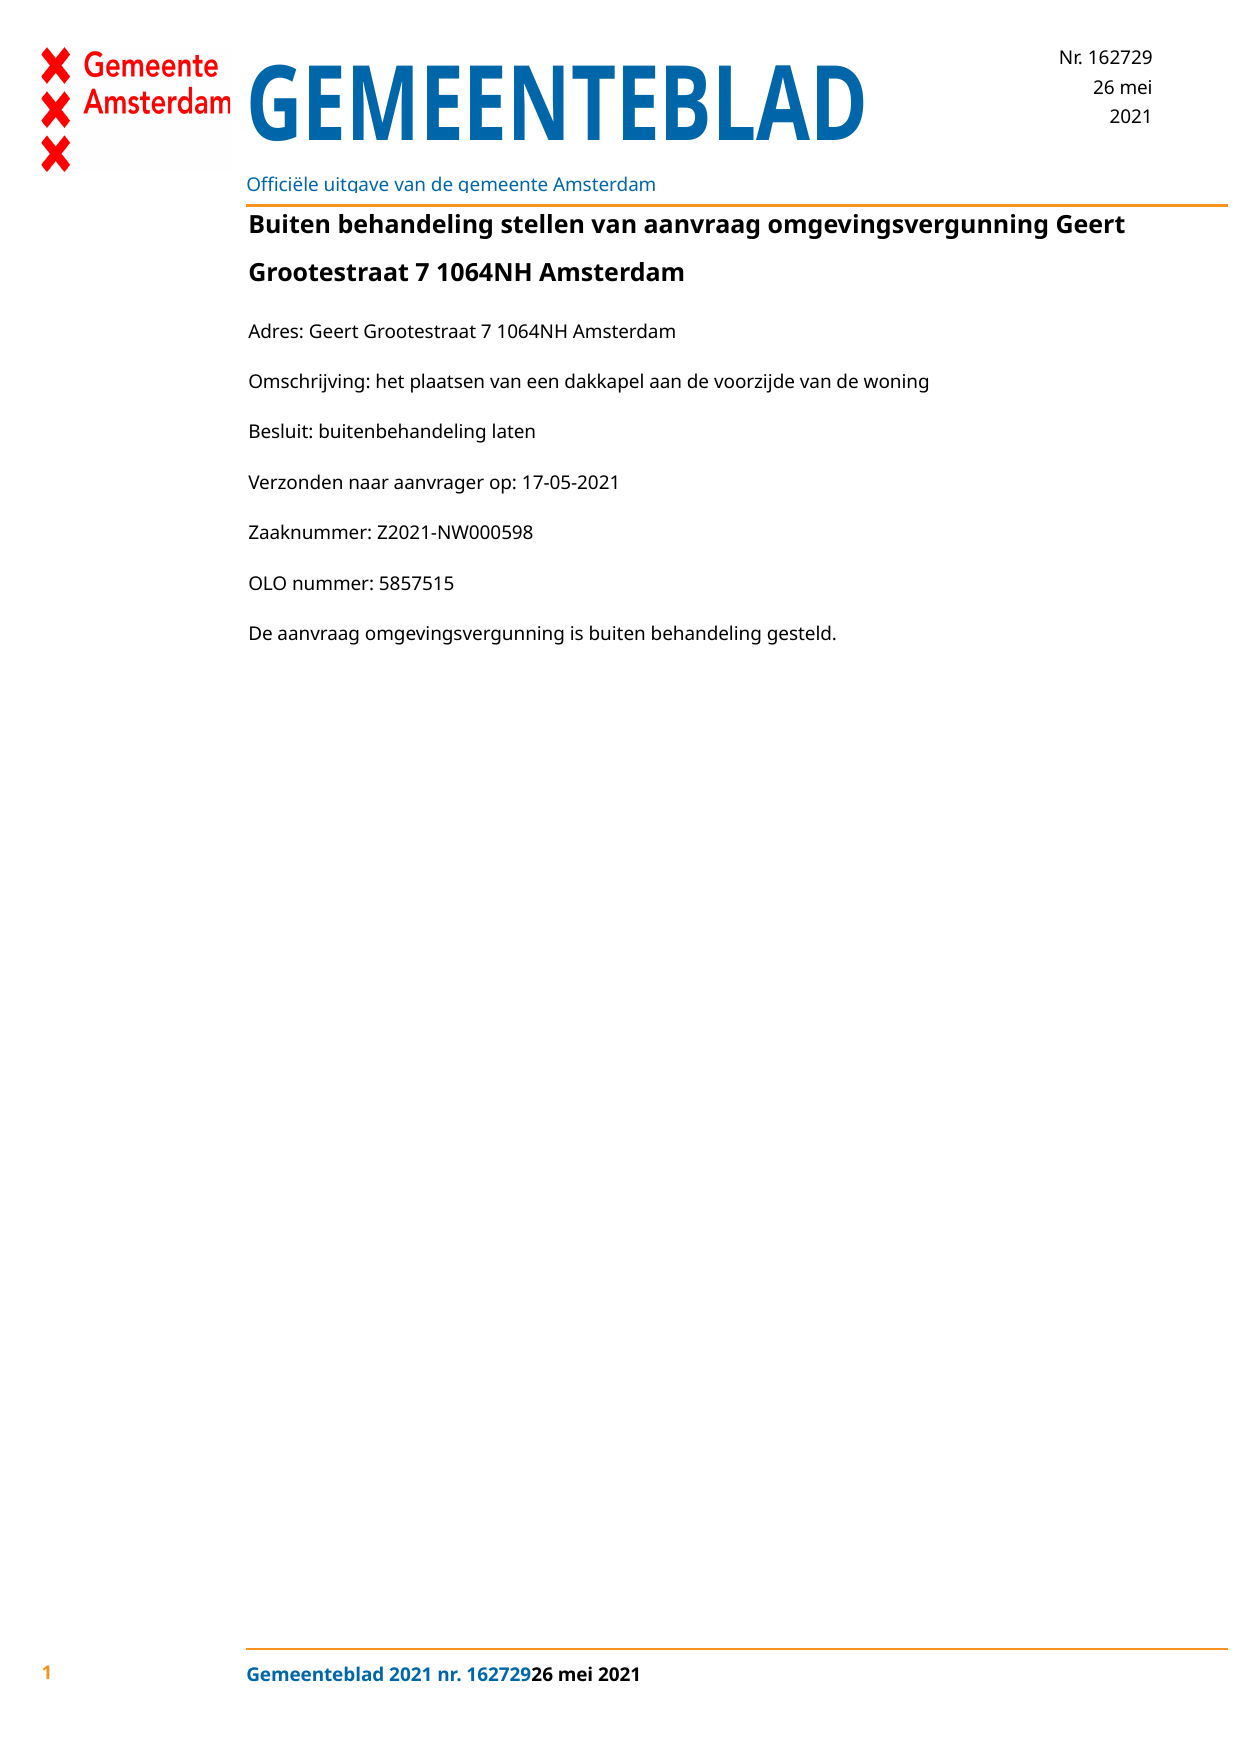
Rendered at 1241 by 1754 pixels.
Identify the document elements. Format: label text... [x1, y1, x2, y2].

text OLO nummer: 5857515 [248, 570, 1152, 596]
text Zaaknummer: Z2021-NW000598 [248, 519, 1152, 545]
text Buiten behandeling stellen van aanvraag omgevingsvergunning Geert Grootestraat 7 1064NH Amsterdam [248, 207, 1152, 288]
text Verzonden naar aanvrager op: 17-05-2021 [248, 469, 1152, 495]
text Besluit: buitenbehandeling laten [248, 419, 1152, 444]
text Adres: Geert Grootestraat 7 1064NH Amsterdam [248, 318, 1152, 344]
picture [41, 47, 231, 172]
text De aanvraag omgevingsvergunning is buiten behandeling gesteld. [248, 620, 1152, 646]
text Omschrijving: het plaatsen van een dakkapel aan de voorzijde van de woning [248, 368, 1152, 394]
